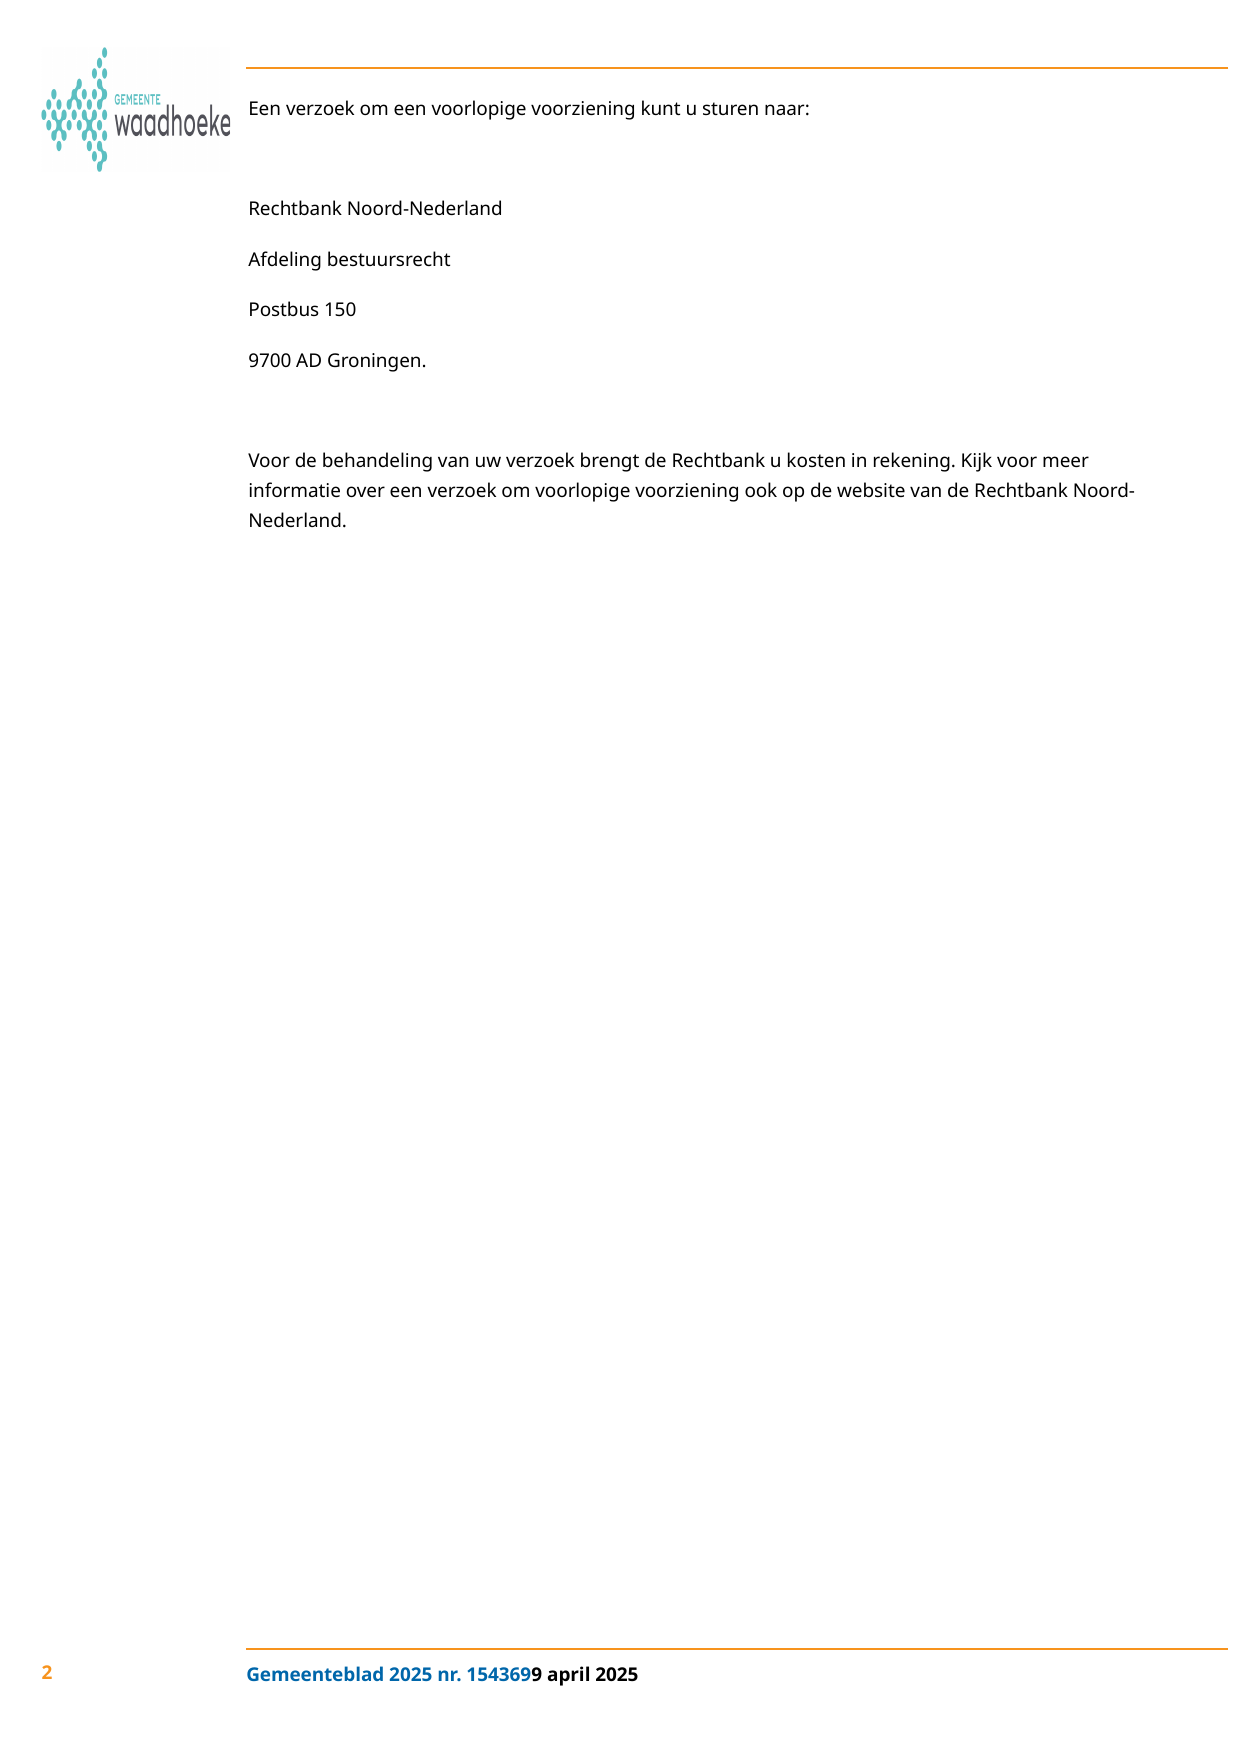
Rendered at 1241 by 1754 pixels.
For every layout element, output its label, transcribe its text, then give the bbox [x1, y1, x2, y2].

picture [41, 47, 231, 172]
text Postbus 150 [248, 296, 1152, 322]
text Een verzoek om een voorlopige voorziening kunt u sturen naar: [248, 95, 1152, 121]
text Voor de behandeling van uw verzoek brengt de Rechtbank u kosten in rekening. Kijk voor meer informatie over een verzoek om voorlopige voorziening ook op de website van de Rechtbank Noord-Nederland. [248, 448, 1152, 533]
text Rechtbank Noord-Nederland [248, 196, 1152, 221]
text 9700 AD Groningen. [248, 347, 1152, 373]
text Afdeling bestuursrecht [248, 246, 1152, 272]
